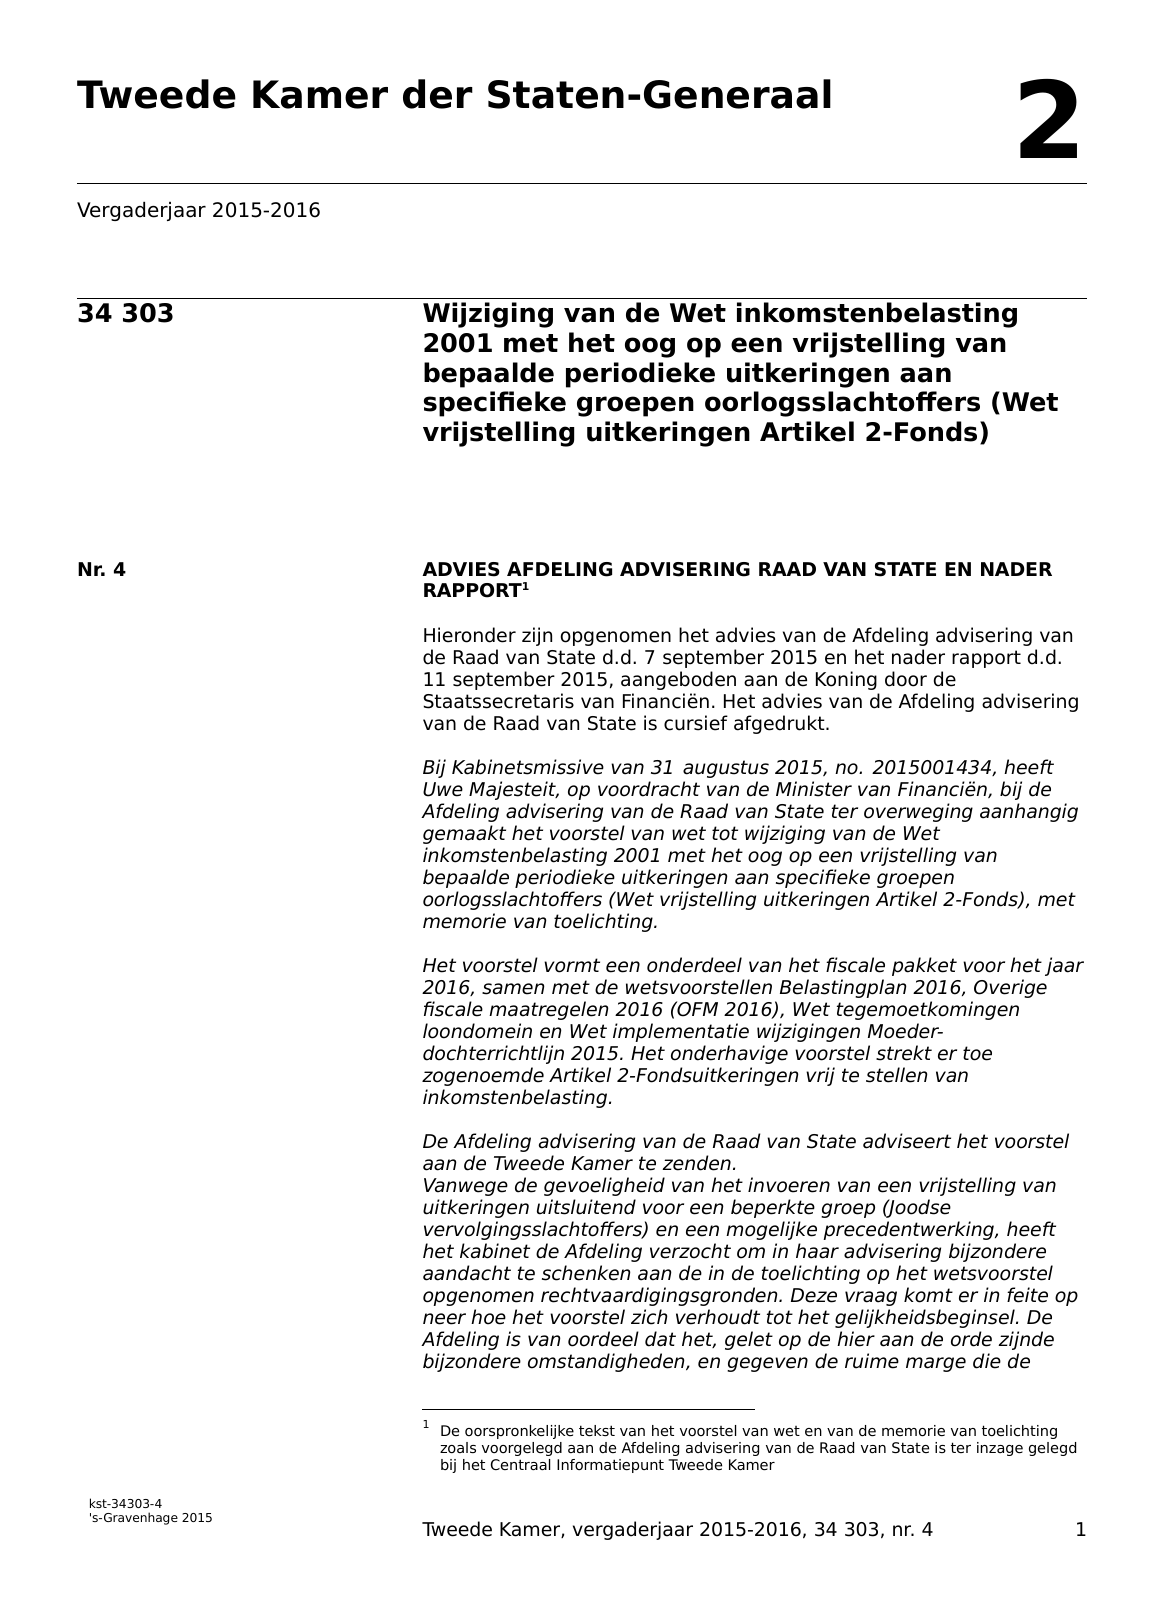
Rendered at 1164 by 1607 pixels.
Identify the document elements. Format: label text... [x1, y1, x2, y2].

table_header Tweede Kamer der Staten-Generaal [77, 59, 886, 183]
text De oorspronkelijke tekst van het voorstel van wet en van de memorie van toelichting zoals voorgelegd aan de Afdeling advisering van de Raad van State is ter inzage gelegd bij het Centraal Informatiepunt Tweede Kamer [422, 1418, 1087, 1474]
text Hieronder zijn opgenomen het advies van de Afdeling advisering van de Raad van State d.d. 7 september 2015 en het nader rapport d.d. 11 september 2015, aangeboden aan de Koning door de Staatssecretaris van Financiën. Het advies van de Afdeling advisering van de Raad van State is cursief afgedrukt. [422, 624, 1087, 734]
subtitle 34 303 Wijziging van de Wet inkomstenbelasting 2001 met het oog op een vrijstelling van bepaalde periodieke uitkeringen aan specifieke groepen oorlogsslachtoffers (Wet vrijstelling uitkeringen Artikel 2-Fonds) [77, 299, 1087, 447]
text Vanwege de gevoeligheid van het invoeren van een vrijstelling van uitkeringen uitsluitend voor een beperkte groep (Joodse vervolgingsslachtoffers) en een mogelijke precedentwerking, heeft het kabinet de Afdeling verzocht om in haar advisering bijzondere aandacht te schenken aan de in de toelichting op het wetsvoorstel opgenomen rechtvaardigingsgronden. Deze vraag komt er in feite op neer hoe het voorstel zich verhoudt tot het gelijkheidsbeginsel. De Afdeling is van oordeel dat het, gelet op de hier aan de orde zijnde bijzondere omstandigheden, en gegeven de ruime marge die de [422, 1175, 1087, 1372]
text kst-34303-4 [88, 1497, 323, 1511]
text Het voorstel vormt een onderdeel van het fiscale pakket voor het jaar 2016, samen met de wetsvoorstellen Belastingplan 2016, Overige fiscale maatregelen 2016 (OFM 2016), Wet tegemoetkomingen loondomein en Wet implementatie wijzigingen Moeder-dochterrichtlijn 2015. Het onderhavige voorstel strekt er toe zogenoemde Artikel 2-Fondsuitkeringen vrij te stellen van inkomstenbelasting. [422, 955, 1087, 1108]
table_cell Vergaderjaar 2015-2016 [77, 184, 1087, 298]
text De Afdeling advisering van de Raad van State adviseert het voorstel aan de Tweede Kamer te zenden. [422, 1131, 1087, 1175]
subtitle Nr. 4 ADVIES AFDELING ADVISERING RAAD VAN STATE EN NADER RAPPORT [77, 558, 1087, 602]
table_header 2 [886, 59, 1087, 183]
text 's-Gravenhage 2015 [88, 1511, 323, 1525]
text Bij Kabinetsmissive van 31 augustus 2015, no. 2015001434, heeft Uwe Majesteit, op voordracht van de Minister van Financiën, bij de Afdeling advisering van de Raad van State ter overweging aanhangig gemaakt het voorstel van wet tot wijziging van de Wet inkomstenbelasting 2001 met het oog op een vrijstelling van bepaalde periodieke uitkeringen aan specifieke groepen oorlogsslachtoffers (Wet vrijstelling uitkeringen Artikel 2-Fonds), met memorie van toelichting. [422, 757, 1087, 932]
